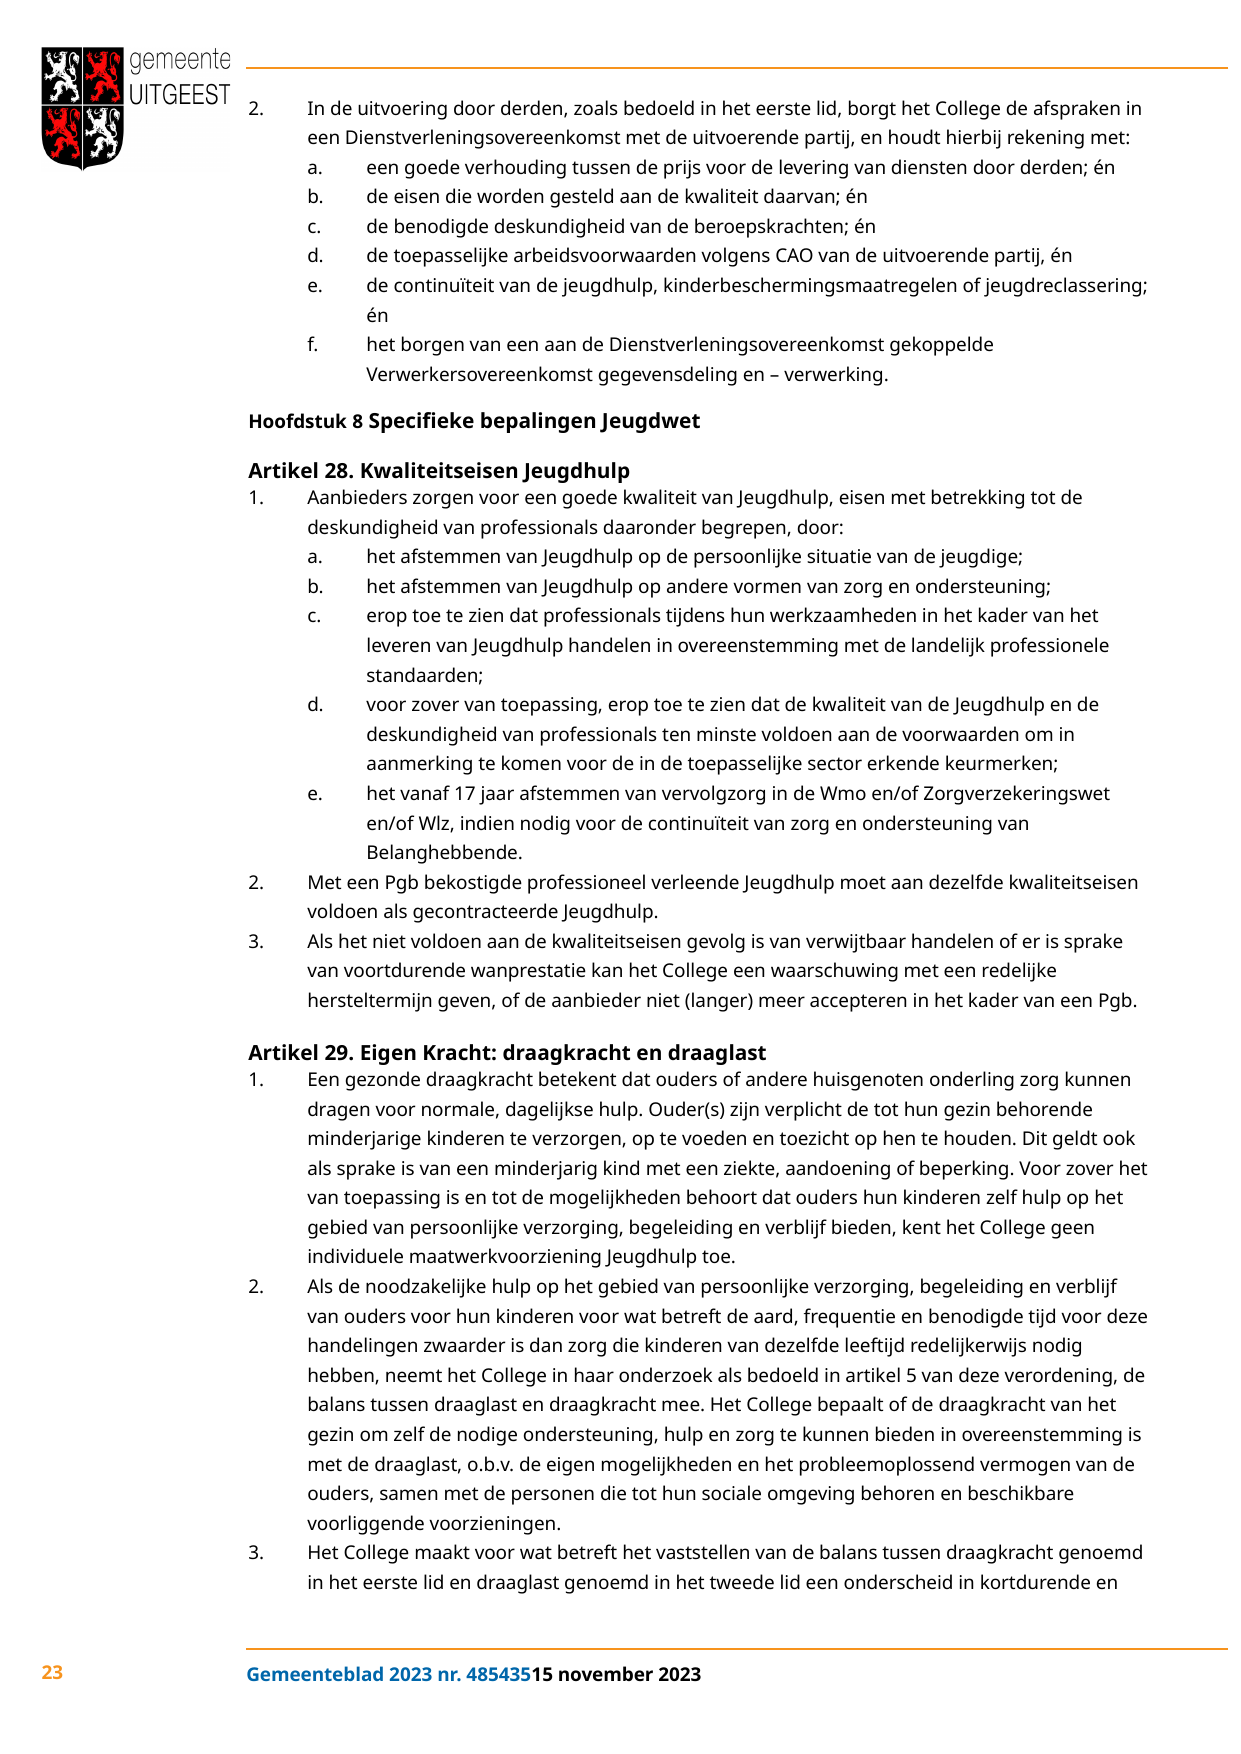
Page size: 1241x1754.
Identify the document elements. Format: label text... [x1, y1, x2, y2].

list Als de noodzakelijke hulp op het gebied van persoonlijke verzorging, begeleiding en verblijf van ouders voor hun kinderen voor wat betreft de aard, frequentie en benodigde tijd voor deze handelingen zwaarder is dan zorg die kinderen van dezelfde leeftijd redelijkerwijs nodig hebben, neemt het College in haar onderzoek als bedoeld in artikel 5 van deze verordening, de balans tussen draaglast en draagkracht mee. Het College bepaalt of de draagkracht van het gezin om zelf de nodige ondersteuning, hulp en zorg te kunnen bieden in overeenstemming is met de draaglast, o.b.v. de eigen mogelijkheden en het probleemoplossend vermogen van de ouders, samen met de personen die tot hun sociale omgeving behoren en beschikbare voorliggende voorzieningen. [248, 1273, 1152, 1536]
list het afstemmen van Jeugdhulp op andere vormen van zorg en ondersteuning; [307, 573, 1152, 599]
list het afstemmen van Jeugdhulp op de persoonlijke situatie van de jeugdige; [307, 543, 1152, 569]
list Aanbieders zorgen voor een goede kwaliteit van Jeugdhulp, eisen met betrekking tot de deskundigheid van professionals daaronder begrepen, door: [248, 484, 1152, 540]
list een goede verhouding tussen de prijs voor de levering van diensten door derden; én [307, 154, 1152, 180]
text Artikel 29. Eigen Kracht: draagkracht en draaglast [248, 1038, 1152, 1066]
list Een gezonde draagkracht betekent dat ouders of andere huisgenoten onderling zorg kunnen dragen voor normale, dagelijkse hulp. Ouder(s) zijn verplicht de tot hun gezin behorende minderjarige kinderen te verzorgen, op te voeden en toezicht op hen te houden. Dit geldt ook als sprake is van een minderjarig kind met een ziekte, aandoening of beperking. Voor zover het van toepassing is en tot de mogelijkheden behoort dat ouders hun kinderen zelf hulp op het gebied van persoonlijke verzorging, begeleiding en verblijf bieden, kent het College geen individuele maatwerkvoorziening Jeugdhulp toe. [248, 1066, 1152, 1269]
list In de uitvoering door derden, zoals bedoeld in het eerste lid, borgt het College de afspraken in een Dienstverleningsovereenkomst met de uitvoerende partij, en houdt hierbij rekening met: [248, 95, 1152, 150]
picture [41, 47, 231, 172]
list voor zover van toepassing, erop toe te zien dat de kwaliteit van de Jeugdhulp en de deskundigheid van professionals ten minste voldoen aan de voorwaarden om in aanmerking te komen voor de in de toepasselijke sector erkende keurmerken; [307, 691, 1152, 776]
text Hoofdstuk 8 Specifieke bepalingen Jeugdwet [248, 407, 1152, 435]
list de continuïteit van de jeugdhulp, kinderbeschermingsmaatregelen of jeugdreclassering; én [307, 272, 1152, 328]
list erop toe te zien dat professionals tijdens hun werkzaamheden in het kader van het leveren van Jeugdhulp handelen in overeenstemming met de landelijk professionele standaarden; [307, 603, 1152, 688]
list Als het niet voldoen aan de kwaliteitseisen gevolg is van verwijtbaar handelen of er is sprake van voortdurende wanprestatie kan het College een waarschuwing met een redelijke hersteltermijn geven, of de aanbieder niet (langer) meer accepteren in het kader van een Pgb. [248, 928, 1152, 1013]
list Met een Pgb bekostigde professioneel verleende Jeugdhulp moet aan dezelfde kwaliteitseisen voldoen als gecontracteerde Jeugdhulp. [248, 869, 1152, 924]
list de benodigde deskundigheid van de beroepskrachten; én [307, 213, 1152, 239]
list het borgen van een aan de Dienstverleningsovereenkomst gekoppelde Verwerkersovereenkomst gegevensdeling en – verwerking. [307, 331, 1152, 387]
list de toepasselijke arbeidsvoorwaarden volgens CAO van de uitvoerende partij, én [307, 243, 1152, 268]
list Het College maakt voor wat betreft het vaststellen van de balans tussen draagkracht genoemd in het eerste lid en draaglast genoemd in het tweede lid een onderscheid in kortdurende en [248, 1539, 1152, 1595]
text Artikel 28. Kwaliteitseisen Jeugdhulp [248, 456, 1152, 484]
list de eisen die worden gesteld aan de kwaliteit daarvan; én [307, 183, 1152, 209]
list het vanaf 17 jaar afstemmen van vervolgzorg in de Wmo en/of Zorgverzekeringswet en/of Wlz, indien nodig voor de continuïteit van zorg en ondersteuning van Belanghebbende. [307, 780, 1152, 865]
